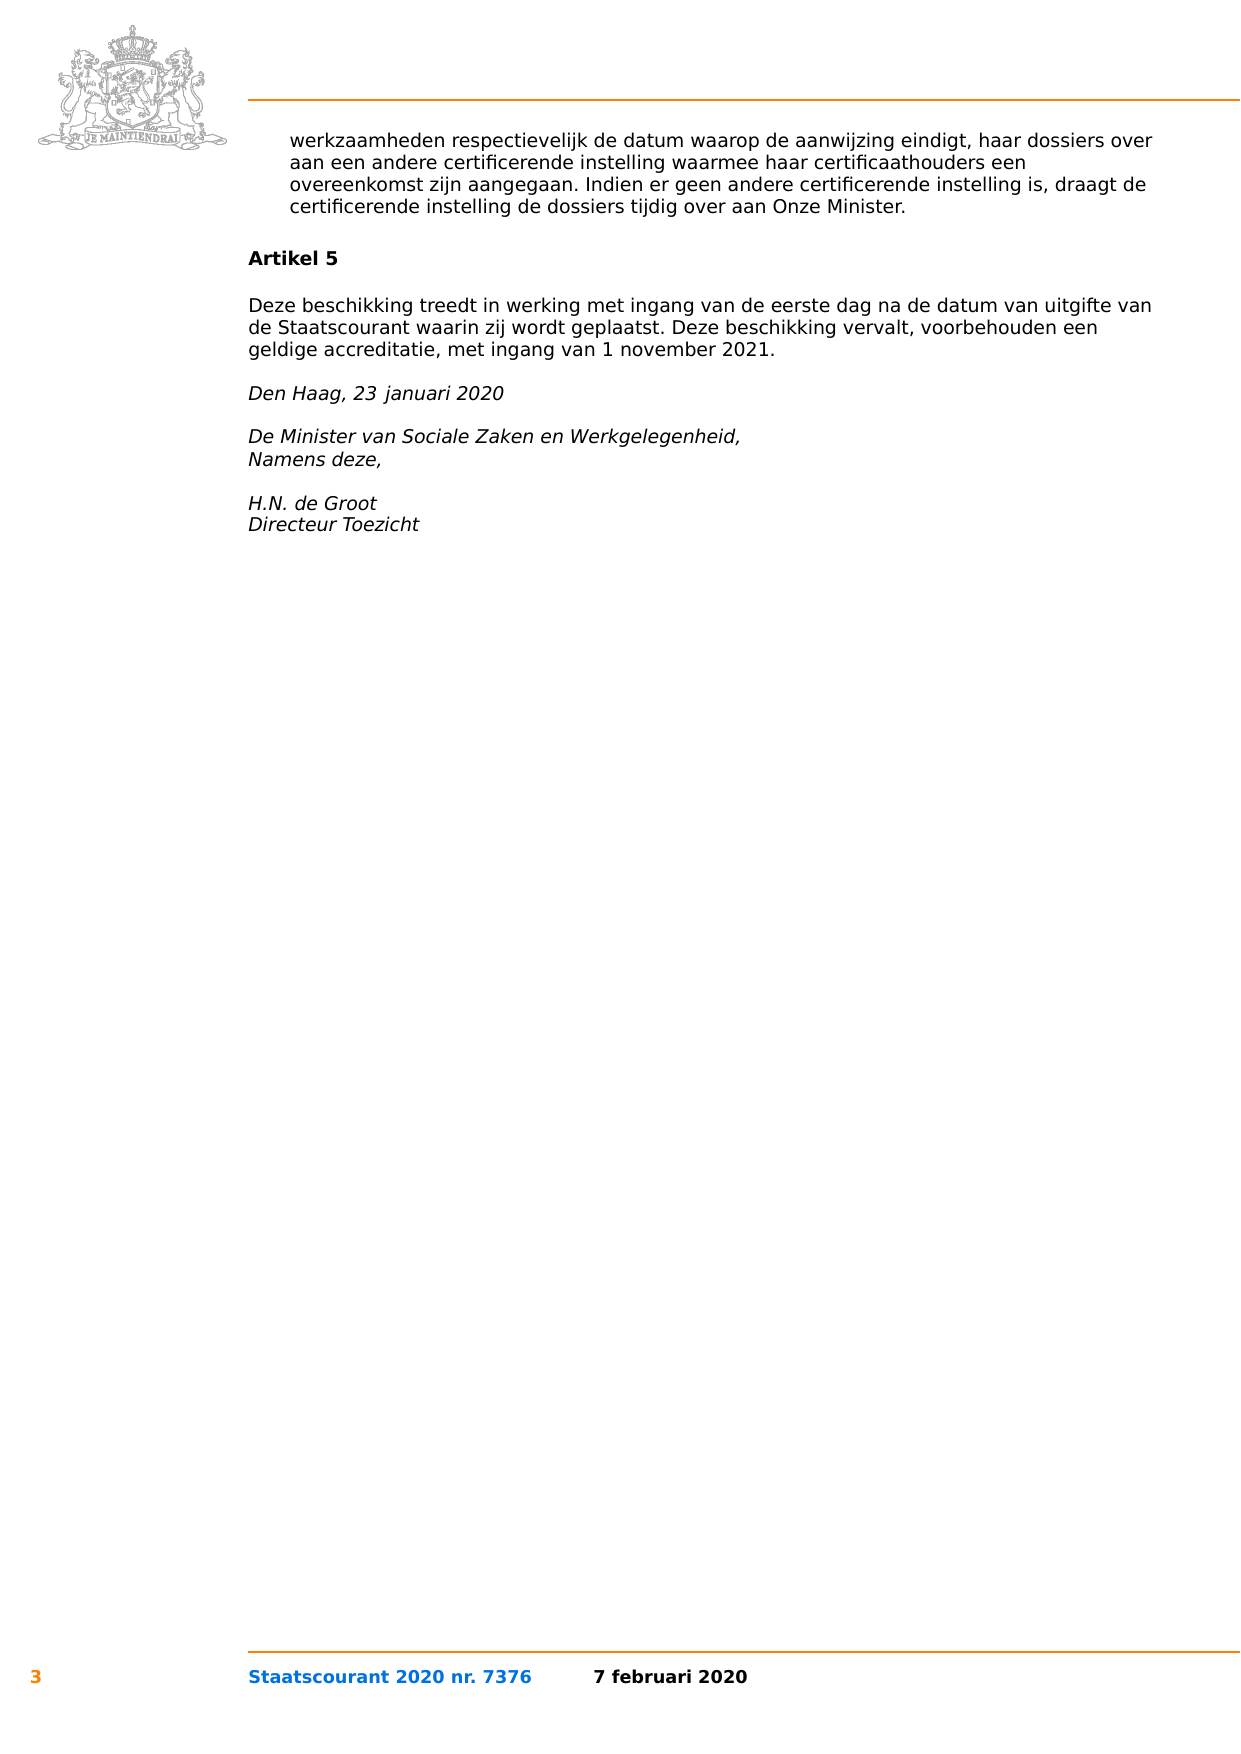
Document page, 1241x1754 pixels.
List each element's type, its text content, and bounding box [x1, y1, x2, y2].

picture [38, 25, 227, 150]
text De Minister van Sociale Zaken en Werkgelegenheid, Namens deze, H.N. de Groot Directeur Toezicht [248, 426, 1163, 536]
text Den Haag, 23 januari 2020 [248, 383, 1163, 404]
subtitle Artikel 5 [248, 248, 1163, 270]
text werkzaamheden respectievelijk de datum waarop de aanwijzing eindigt, haar dossiers over aan een andere certificerende instelling waarmee haar certificaathouders een overeenkomst zijn aangegaan. Indien er geen andere certificerende instelling is, draagt de certificerende instelling de dossiers tijdig over aan Onze Minister. [248, 130, 1163, 218]
text Deze beschikking treedt in werking met ingang van de eerste dag na de datum van uitgifte van de Staatscourant waarin zij wordt geplaatst. Deze beschikking vervalt, voorbehouden een geldige accreditatie, met ingang van 1 november 2021. [248, 295, 1163, 361]
